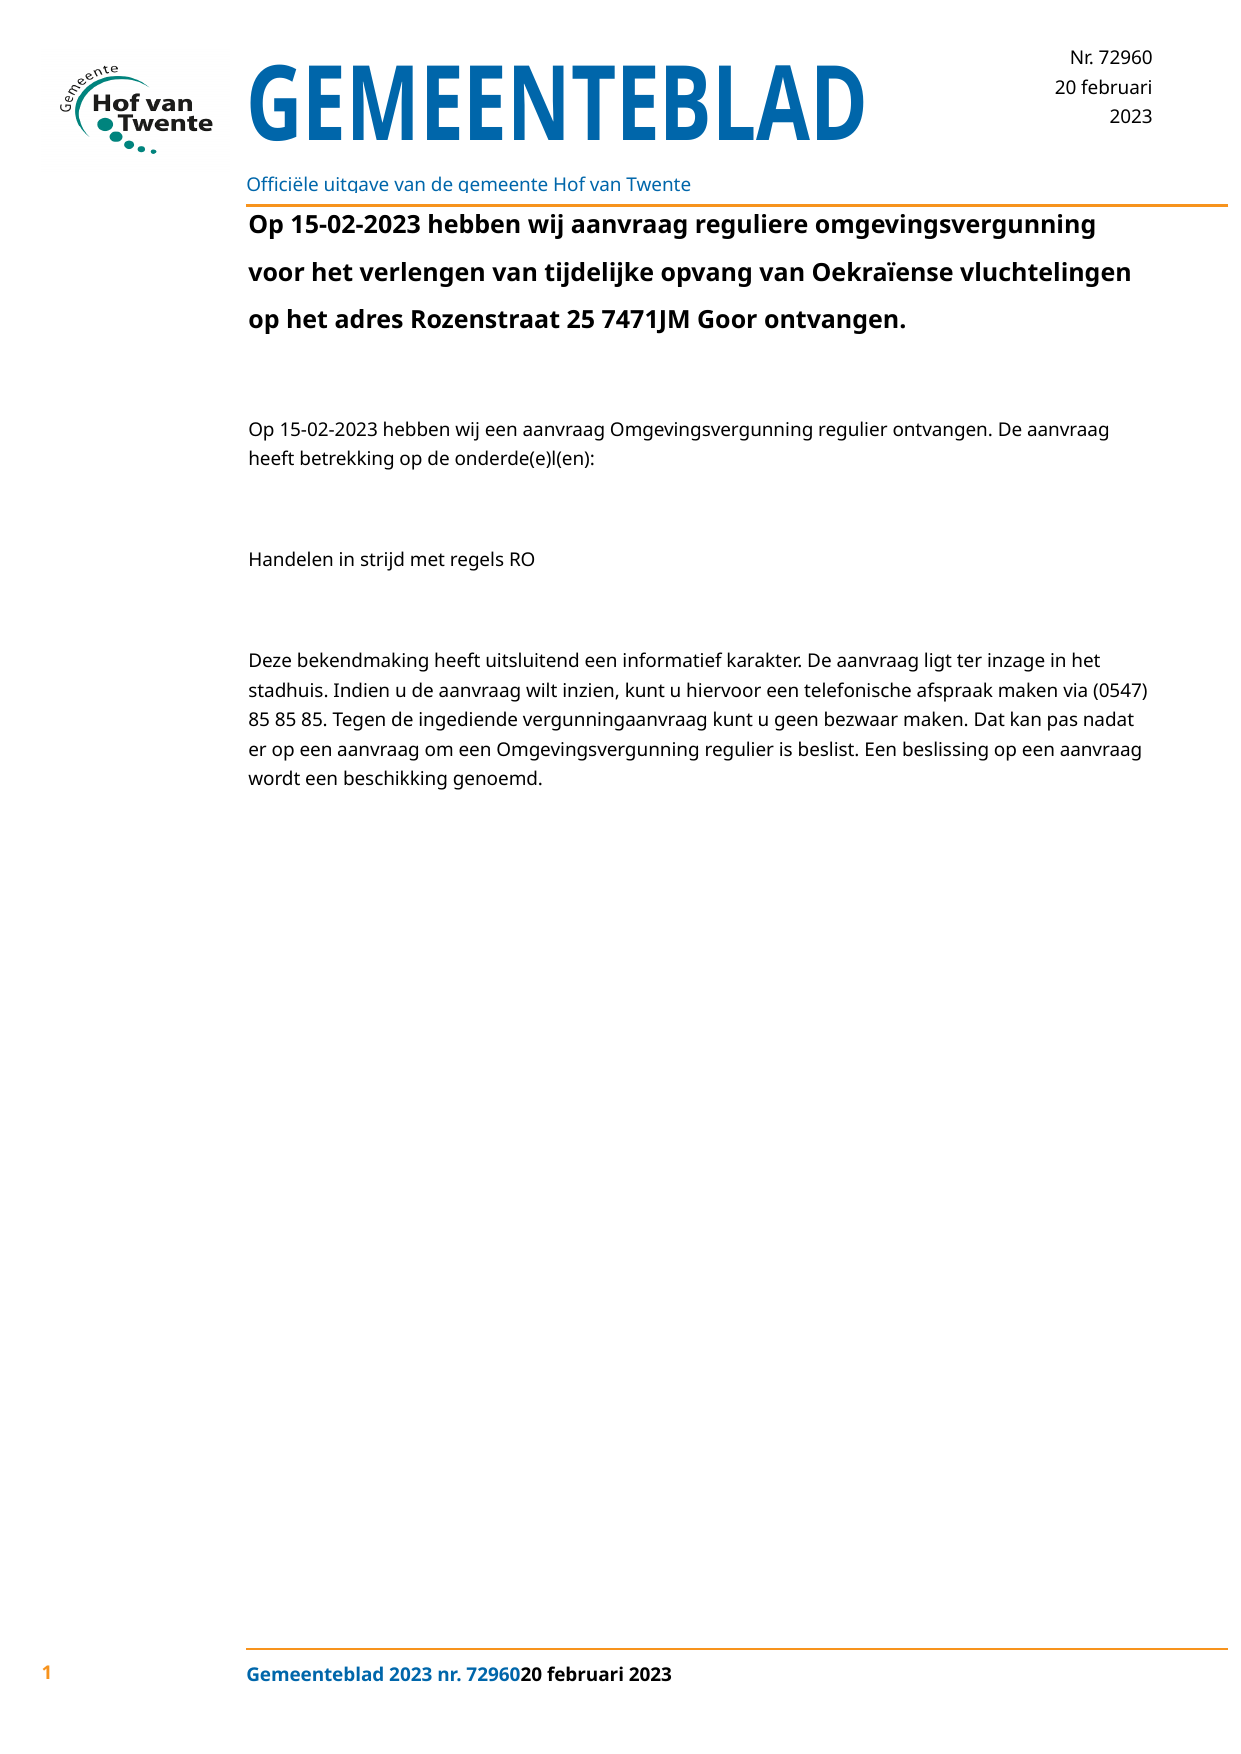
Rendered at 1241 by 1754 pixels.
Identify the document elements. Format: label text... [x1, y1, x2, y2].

text Deze bekendmaking heeft uitsluitend een informatief karakter. De aanvraag ligt ter inzage in het stadhuis. Indien u de aanvraag wilt inzien, kunt u hiervoor een telefonische afspraak maken via (0547) 85 85 85. Tegen de ingediende vergunningaanvraag kunt u geen bezwaar maken. Dat kan pas nadat er op een aanvraag om een Omgevingsvergunning regulier is beslist. Een beslissing op een aanvraag wordt een beschikking genoemd. [248, 647, 1152, 791]
text Op 15-02-2023 hebben wij aanvraag reguliere omgevingsvergunning voor het verlengen van tijdelijke opvang van Oekraïense vluchtelingen op het adres Rozenstraat 25 7471JM Goor ontvangen. [248, 207, 1152, 336]
picture [41, 47, 231, 172]
text Op 15-02-2023 hebben wij een aanvraag Omgevingsvergunning regulier ontvangen. De aanvraag heeft betrekking op de onderde(e)l(en): [248, 416, 1152, 471]
text Handelen in strijd met regels RO [248, 546, 1152, 572]
